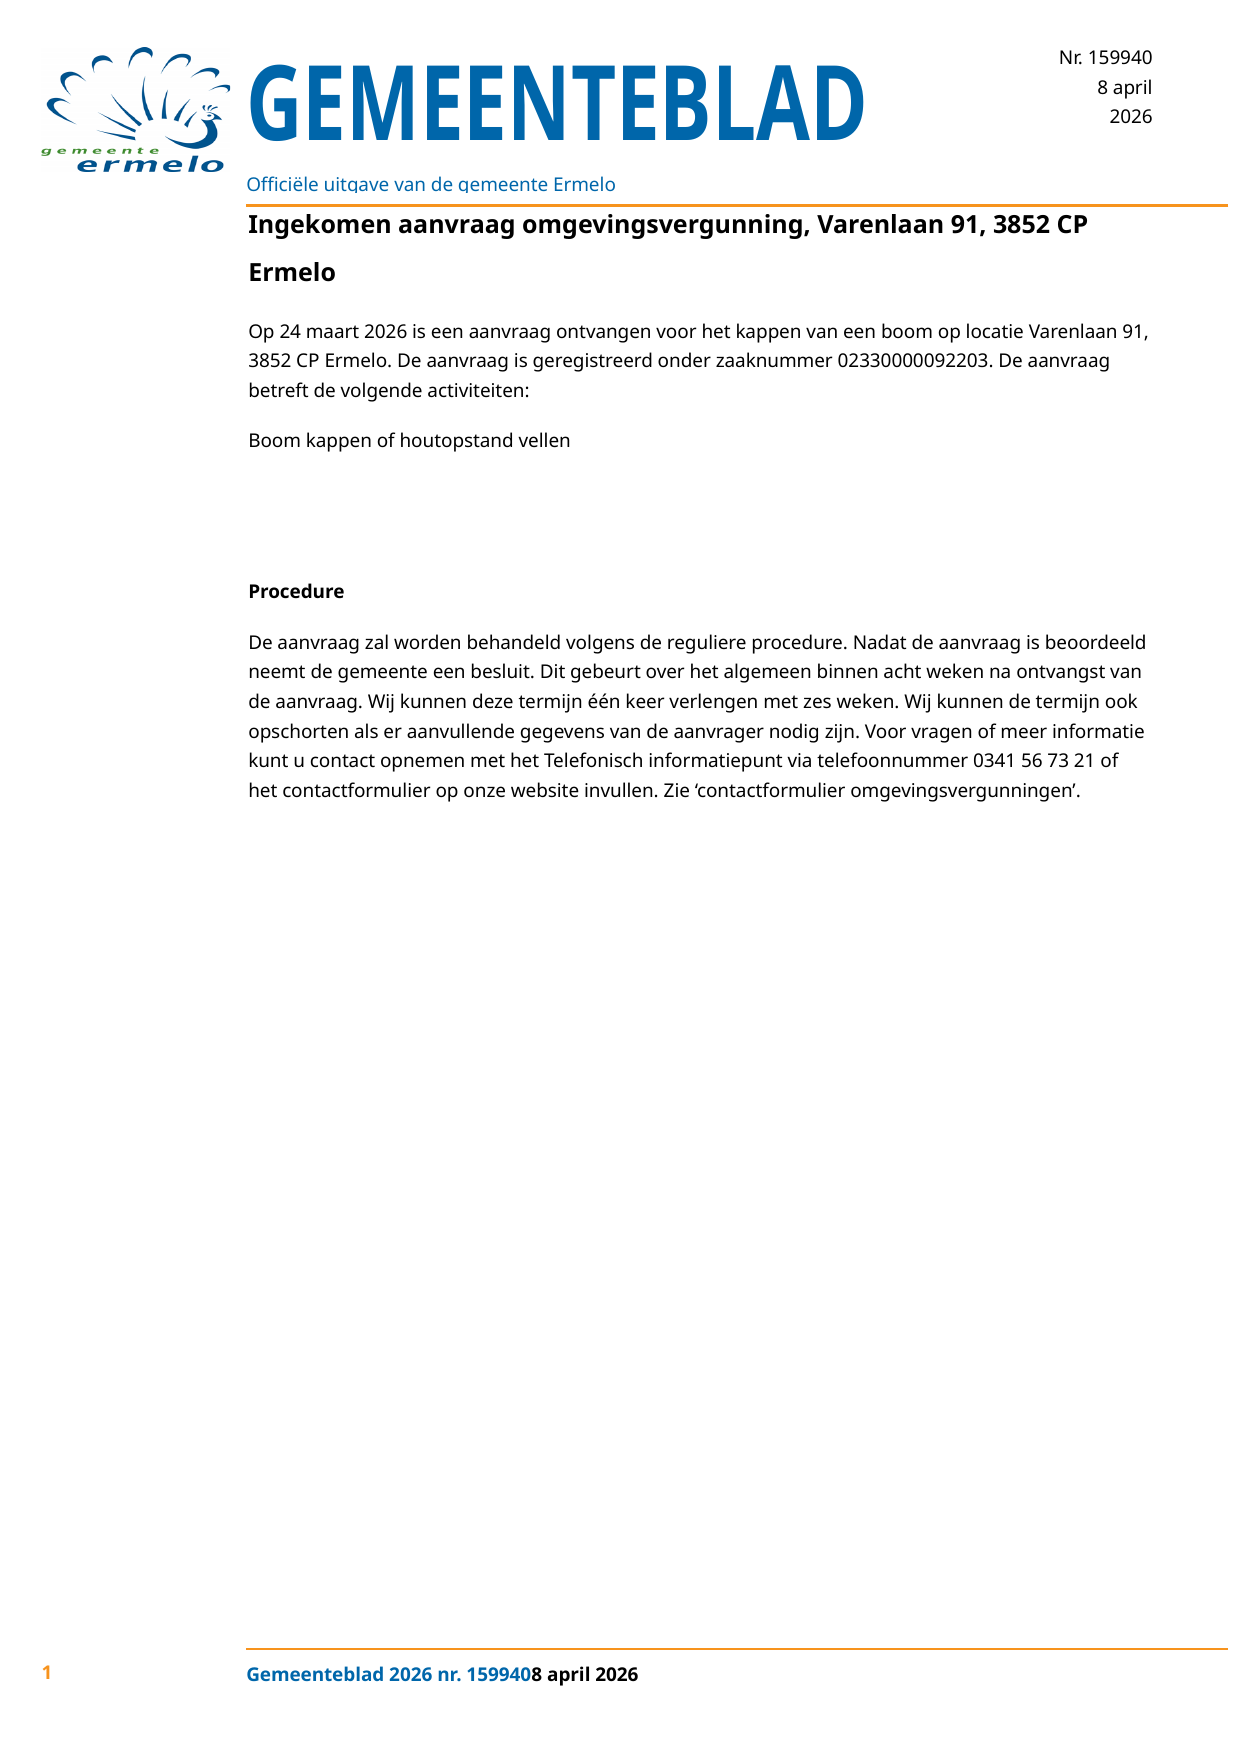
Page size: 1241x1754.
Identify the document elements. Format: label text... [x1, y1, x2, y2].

text Procedure [248, 579, 1152, 604]
text Op 24 maart 2026 is een aanvraag ontvangen voor het kappen van een boom op locatie Varenlaan 91, 3852 CP Ermelo. De aanvraag is geregistreerd onder zaaknummer 02330000092203. De aanvraag betreft de volgende activiteiten: [248, 318, 1152, 403]
text Ingekomen aanvraag omgevingsvergunning, Varenlaan 91, 3852 CP Ermelo [248, 207, 1152, 288]
text Boom kappen of houtopstand vellen [248, 427, 1152, 453]
text De aanvraag zal worden behandeld volgens de reguliere procedure. Nadat de aanvraag is beoordeeld neemt de gemeente een besluit. Dit gebeurt over het algemeen binnen acht weken na ontvangst van de aanvraag. Wij kunnen deze termijn één keer verlengen met zes weken. Wij kunnen de termijn ook opschorten als er aanvullende gegevens van de aanvrager nodig zijn. Voor vragen of meer informatie kunt u contact opnemen met het Telefonisch informatiepunt via telefoonnummer 0341 56 73 21 of het contactformulier op onze website invullen. Zie ‘contactformulier omgevingsvergunningen’. [248, 629, 1152, 803]
picture [41, 47, 231, 172]
